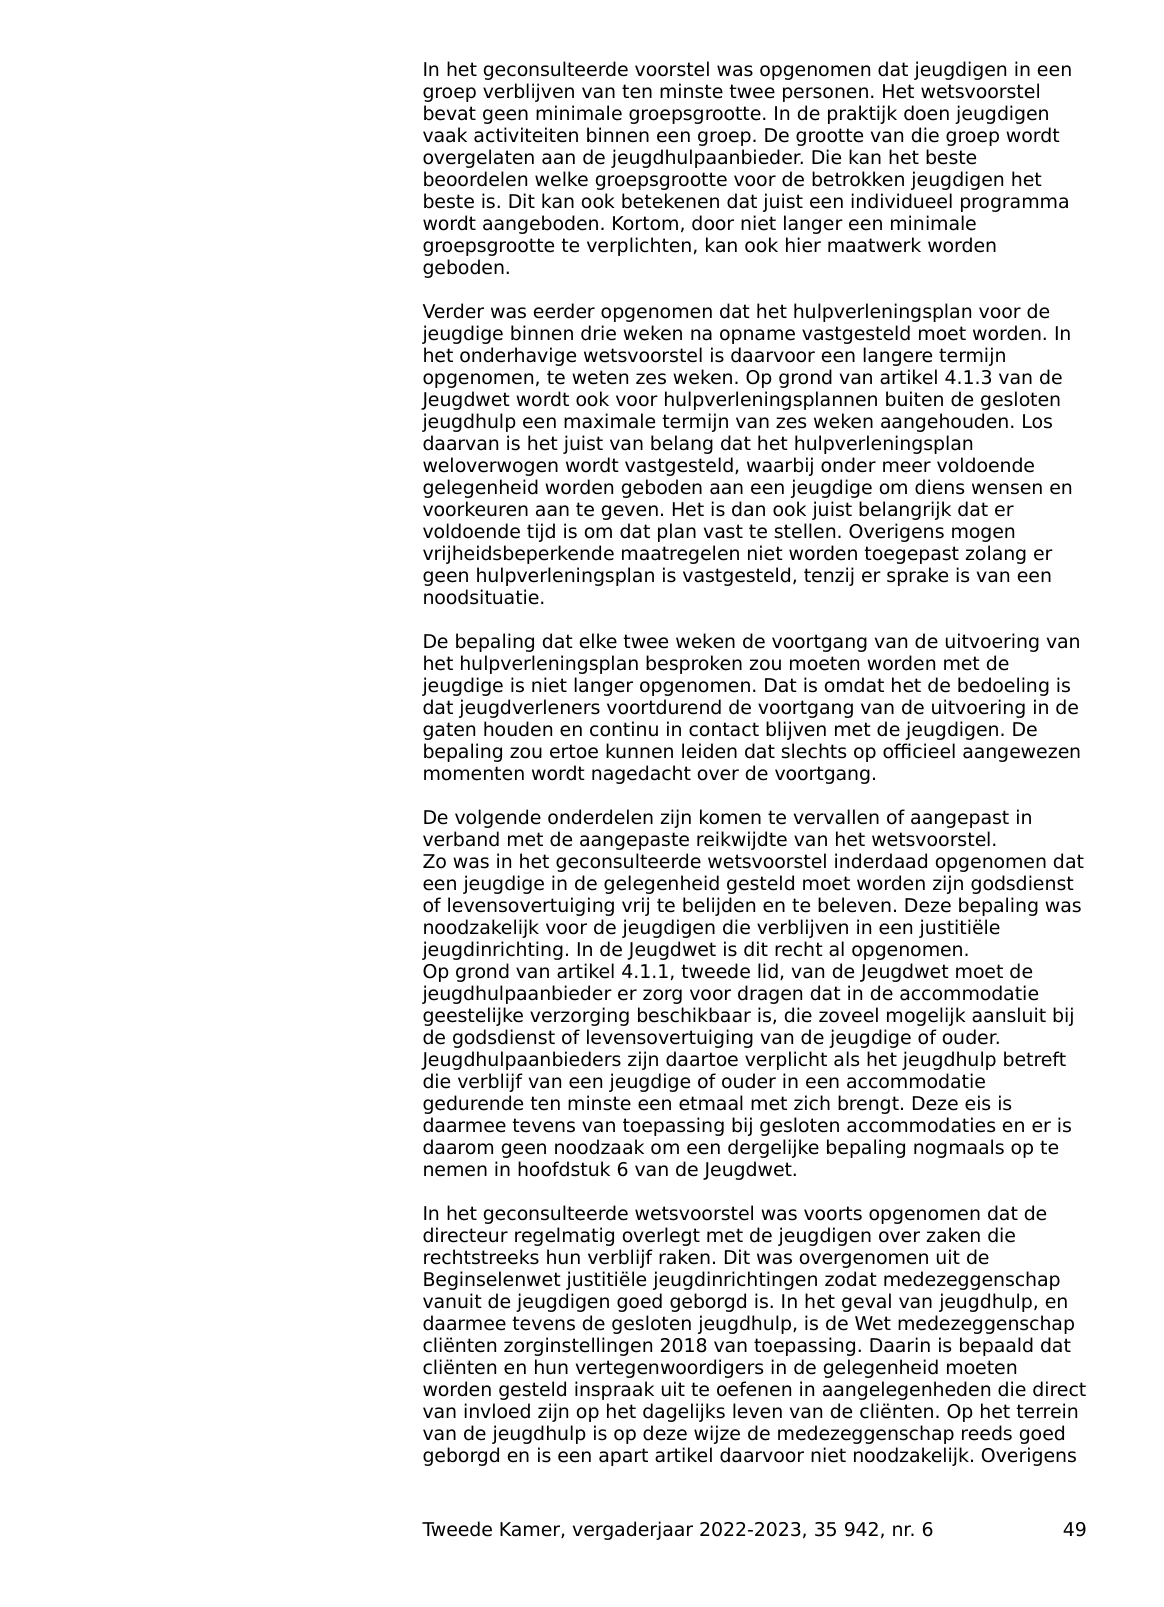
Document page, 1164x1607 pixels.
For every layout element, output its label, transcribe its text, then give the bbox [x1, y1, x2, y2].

text De volgende onderdelen zijn komen te vervallen of aangepast in verband met de aangepaste reikwijdte van het wetsvoorstel. [422, 807, 1087, 851]
text Verder was eerder opgenomen dat het hulpverleningsplan voor de jeugdige binnen drie weken na opname vastgesteld moet worden. In het onderhavige wetsvoorstel is daarvoor een langere termijn opgenomen, te weten zes weken. Op grond van artikel 4.1.3 van de Jeugdwet wordt ook voor hulpverleningsplannen buiten de gesloten jeugdhulp een maximale termijn van zes weken aangehouden. Los daarvan is het juist van belang dat het hulpverleningsplan weloverwogen wordt vastgesteld, waarbij onder meer voldoende gelegenheid worden geboden aan een jeugdige om diens wensen en voorkeuren aan te geven. Het is dan ook juist belangrijk dat er voldoende tijd is om dat plan vast te stellen. Overigens mogen vrijheidsbeperkende maatregelen niet worden toegepast zolang er geen hulpverleningsplan is vastgesteld, tenzij er sprake is van een noodsituatie. [422, 301, 1087, 609]
text De bepaling dat elke twee weken de voortgang van de uitvoering van het hulpverleningsplan besproken zou moeten worden met de jeugdige is niet langer opgenomen. Dat is omdat het de bedoeling is dat jeugdverleners voortdurend de voortgang van de uitvoering in de gaten houden en continu in contact blijven met de jeugdigen. De bepaling zou ertoe kunnen leiden dat slechts op officieel aangewezen momenten wordt nagedacht over de voortgang. [422, 631, 1087, 785]
text Zo was in het geconsulteerde wetsvoorstel inderdaad opgenomen dat een jeugdige in de gelegenheid gesteld moet worden zijn godsdienst of levensovertuiging vrij te belijden en te beleven. Deze bepaling was noodzakelijk voor de jeugdigen die verblijven in een justitiële jeugdinrichting. In de Jeugdwet is dit recht al opgenomen. [422, 851, 1087, 961]
text In het geconsulteerde voorstel was opgenomen dat jeugdigen in een groep verblijven van ten minste twee personen. Het wetsvoorstel bevat geen minimale groepsgrootte. In de praktijk doen jeugdigen vaak activiteiten binnen een groep. De grootte van die groep wordt overgelaten aan de jeugdhulpaanbieder. Die kan het beste beoordelen welke groepsgrootte voor de betrokken jeugdigen het beste is. Dit kan ook betekenen dat juist een individueel programma wordt aangeboden. Kortom, door niet langer een minimale groepsgrootte te verplichten, kan ook hier maatwerk worden geboden. [422, 59, 1087, 279]
text In het geconsulteerde wetsvoorstel was voorts opgenomen dat de directeur regelmatig overlegt met de jeugdigen over zaken die rechtstreeks hun verblijf raken. Dit was overgenomen uit de Beginselenwet justitiële jeugdinrichtingen zodat medezeggenschap vanuit de jeugdigen goed geborgd is. In het geval van jeugdhulp, en daarmee tevens de gesloten jeugdhulp, is de Wet medezeggenschap cliënten zorginstellingen 2018 van toepassing. Daarin is bepaald dat cliënten en hun vertegenwoordigers in de gelegenheid moeten worden gesteld inspraak uit te oefenen in aangelegenheden die direct van invloed zijn op het dagelijks leven van de cliënten. Op het terrein van de jeugdhulp is op deze wijze de medezeggenschap reeds goed geborgd en is een apart artikel daarvoor niet noodzakelijk. Overigens [422, 1203, 1087, 1467]
text Op grond van artikel 4.1.1, tweede lid, van de Jeugdwet moet de jeugdhulpaanbieder er zorg voor dragen dat in de accommodatie geestelijke verzorging beschikbaar is, die zoveel mogelijk aansluit bij de godsdienst of levensovertuiging van de jeugdige of ouder. Jeugdhulpaanbieders zijn daartoe verplicht als het jeugdhulp betreft die verblijf van een jeugdige of ouder in een accommodatie gedurende ten minste een etmaal met zich brengt. Deze eis is daarmee tevens van toepassing bij gesloten accommodaties en er is daarom geen noodzaak om een dergelijke bepaling nogmaals op te nemen in hoofdstuk 6 van de Jeugdwet. [422, 961, 1087, 1181]
